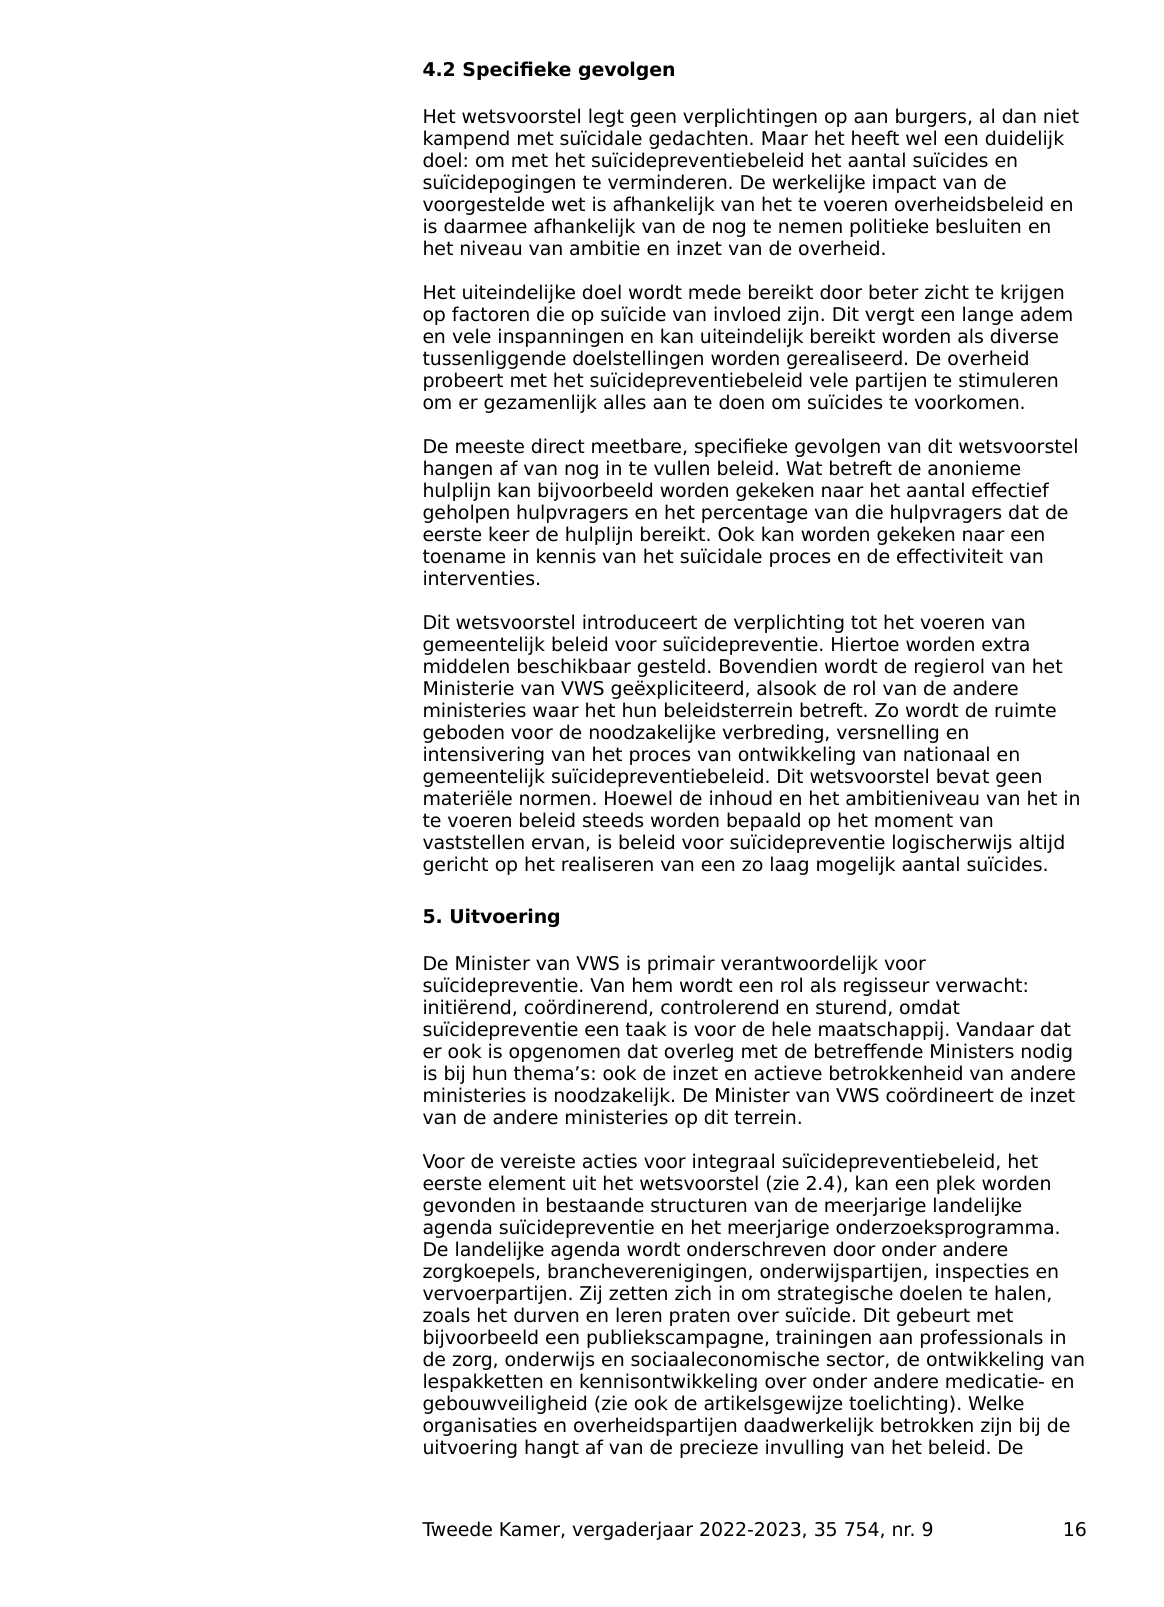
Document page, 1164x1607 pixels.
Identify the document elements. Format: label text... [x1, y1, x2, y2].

text Het uiteindelijke doel wordt mede bereikt door beter zicht te krijgen op factoren die op suïcide van invloed zijn. Dit vergt een lange adem en vele inspanningen en kan uiteindelijk bereikt worden als diverse tussenliggende doelstellingen worden gerealiseerd. De overheid probeert met het suïcidepreventiebeleid vele partijen te stimuleren om er gezamenlijk alles aan te doen om suïcides te voorkomen. [422, 282, 1087, 414]
text Dit wetsvoorstel introduceert de verplichting tot het voeren van gemeentelijk beleid voor suïcidepreventie. Hiertoe worden extra middelen beschikbaar gesteld. Bovendien wordt de regierol van het Ministerie van VWS geëxpliciteerd, alsook de rol van de andere ministeries waar het hun beleidsterrein betreft. Zo wordt de ruimte geboden voor de noodzakelijke verbreding, versnelling en intensivering van het proces van ontwikkeling van nationaal en gemeentelijk suïcidepreventiebeleid. Dit wetsvoorstel bevat geen materiële normen. Hoewel de inhoud en het ambitieniveau van het in te voeren beleid steeds worden bepaald op het moment van vaststellen ervan, is beleid voor suïcidepreventie logischerwijs altijd gericht op het realiseren van een zo laag mogelijk aantal suïcides. [422, 612, 1087, 876]
subtitle 4.2 Specifieke gevolgen [422, 59, 1087, 81]
text De meeste direct meetbare, specifieke gevolgen van dit wetsvoorstel hangen af van nog in te vullen beleid. Wat betreft de anonieme hulplijn kan bijvoorbeeld worden gekeken naar het aantal effectief geholpen hulpvragers en het percentage van die hulpvragers dat de eerste keer de hulplijn bereikt. Ook kan worden gekeken naar een toename in kennis van het suïcidale proces en de effectiviteit van interventies. [422, 436, 1087, 590]
text Voor de vereiste acties voor integraal suïcidepreventiebeleid, het eerste element uit het wetsvoorstel (zie 2.4), kan een plek worden gevonden in bestaande structuren van de meerjarige landelijke agenda suïcidepreventie en het meerjarige onderzoeksprogramma. De landelijke agenda wordt onderschreven door onder andere zorgkoepels, brancheverenigingen, onderwijspartijen, inspecties en vervoerpartijen. Zij zetten zich in om strategische doelen te halen, zoals het durven en leren praten over suïcide. Dit gebeurt met bijvoorbeeld een publiekscampagne, trainingen aan professionals in de zorg, onderwijs en sociaaleconomische sector, de ontwikkeling van lespakketten en kennisontwikkeling over onder andere medicatie- en gebouwveiligheid (zie ook de artikelsgewijze toelichting). Welke organisaties en overheidspartijen daadwerkelijk betrokken zijn bij de uitvoering hangt af van de precieze invulling van het beleid. De [422, 1151, 1087, 1459]
text Het wetsvoorstel legt geen verplichtingen op aan burgers, al dan niet kampend met suïcidale gedachten. Maar het heeft wel een duidelijk doel: om met het suïcidepreventiebeleid het aantal suïcides en suïcidepogingen te verminderen. De werkelijke impact van de voorgestelde wet is afhankelijk van het te voeren overheidsbeleid en is daarmee afhankelijk van de nog te nemen politieke besluiten en het niveau van ambitie en inzet van de overheid. [422, 106, 1087, 260]
subtitle 5. Uitvoering [422, 906, 1087, 928]
text De Minister van VWS is primair verantwoordelijk voor suïcidepreventie. Van hem wordt een rol als regisseur verwacht: initiërend, coördinerend, controlerend en sturend, omdat suïcidepreventie een taak is voor de hele maatschappij. Vandaar dat er ook is opgenomen dat overleg met de betreffende Ministers nodig is bij hun thema’s: ook de inzet en actieve betrokkenheid van andere ministeries is noodzakelijk. De Minister van VWS coördineert de inzet van de andere ministeries op dit terrein. [422, 953, 1087, 1129]
